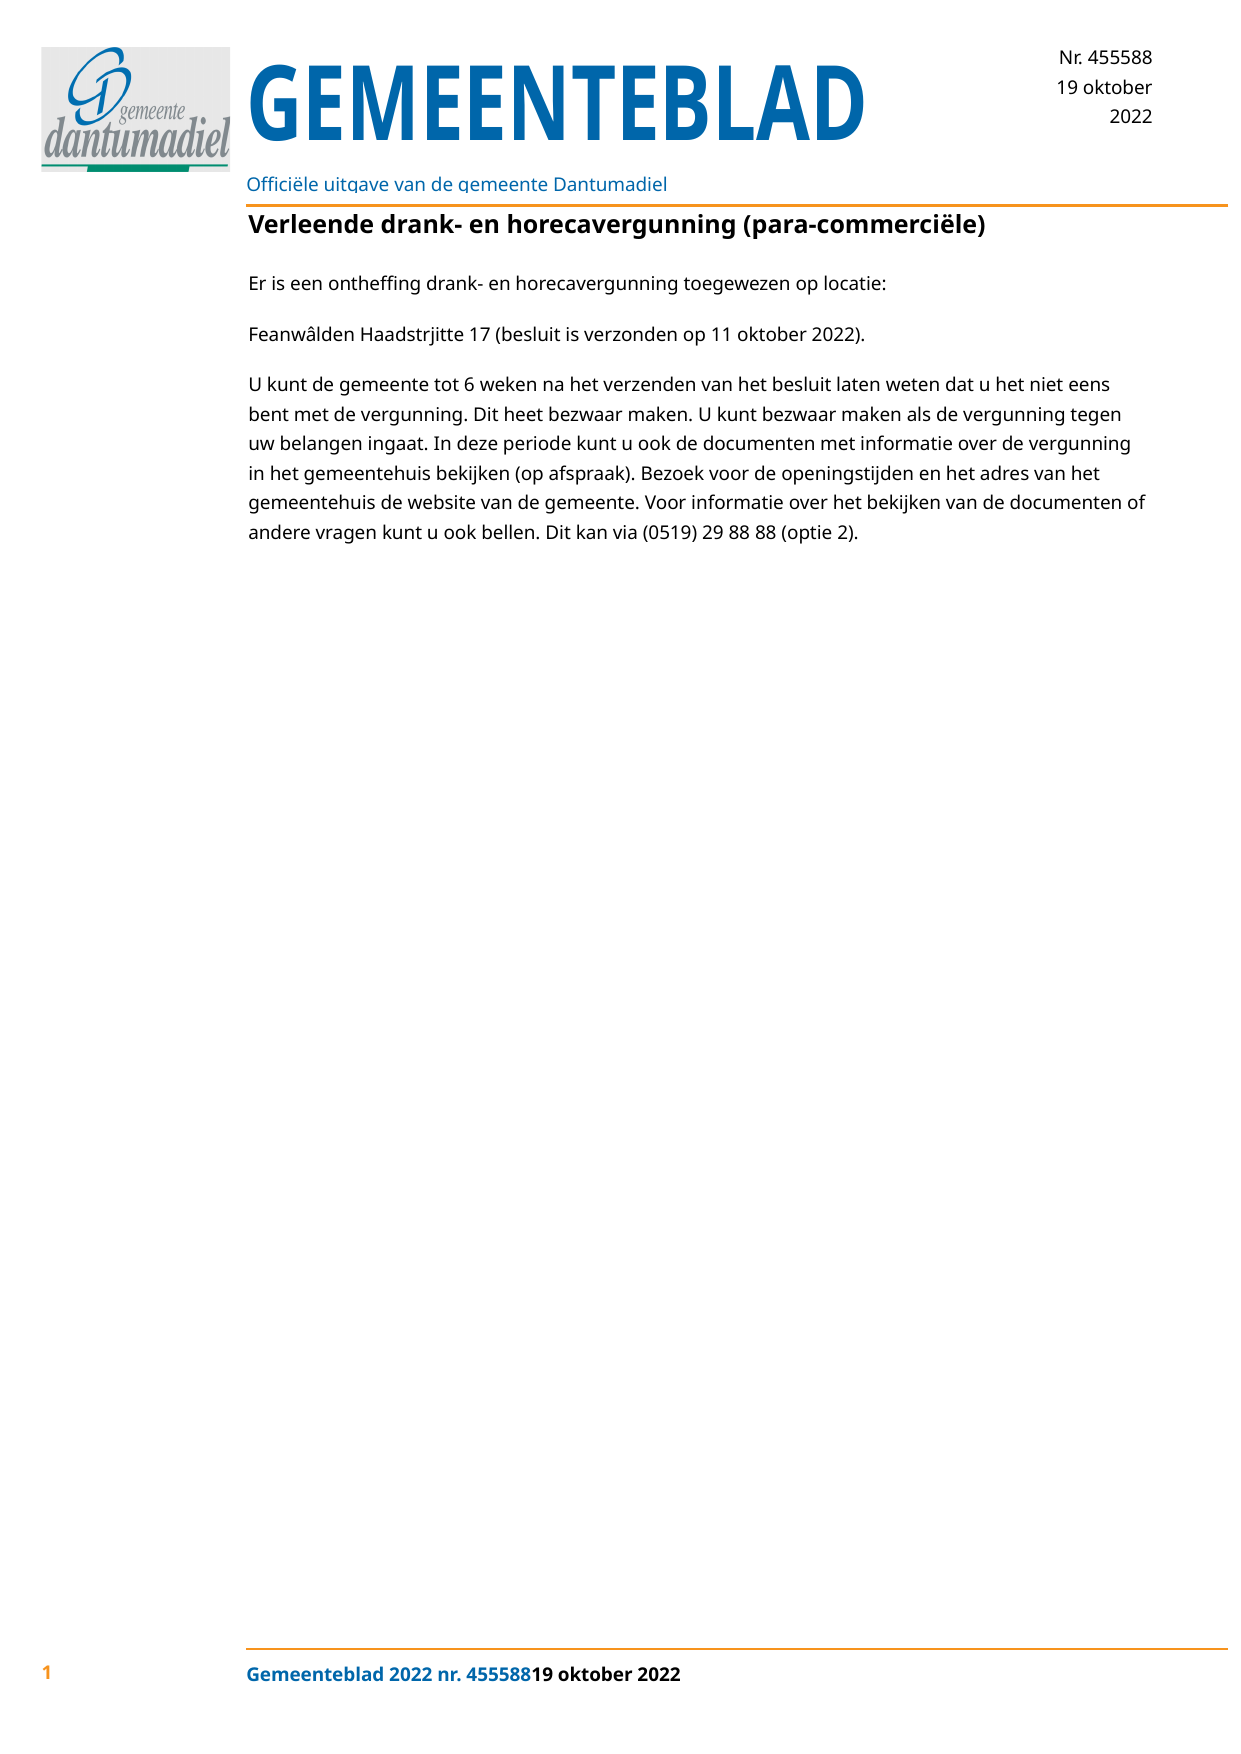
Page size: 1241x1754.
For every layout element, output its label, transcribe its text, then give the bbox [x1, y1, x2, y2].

text U kunt de gemeente tot 6 weken na het verzenden van het besluit laten weten dat u het niet eens bent met de vergunning. Dit heet bezwaar maken. U kunt bezwaar maken als de vergunning tegen uw belangen ingaat. In deze periode kunt u ook de documenten met informatie over de vergunning in het gemeentehuis bekijken (op afspraak). Bezoek voor de openingstijden en het adres van het gemeentehuis de website van de gemeente. Voor informatie over het bekijken van de documenten of andere vragen kunt u ook bellen. Dit kan via (0519) 29 88 88 (optie 2). [248, 371, 1152, 545]
text Feanwâlden Haadstrjitte 17 (besluit is verzonden op 11 oktober 2022). [248, 321, 1152, 346]
picture [41, 47, 231, 172]
text Er is een ontheffing drank- en horecavergunning toegewezen op locatie: [248, 270, 1152, 296]
text Verleende drank- en horecavergunning (para-commerciële) [248, 207, 1152, 241]
